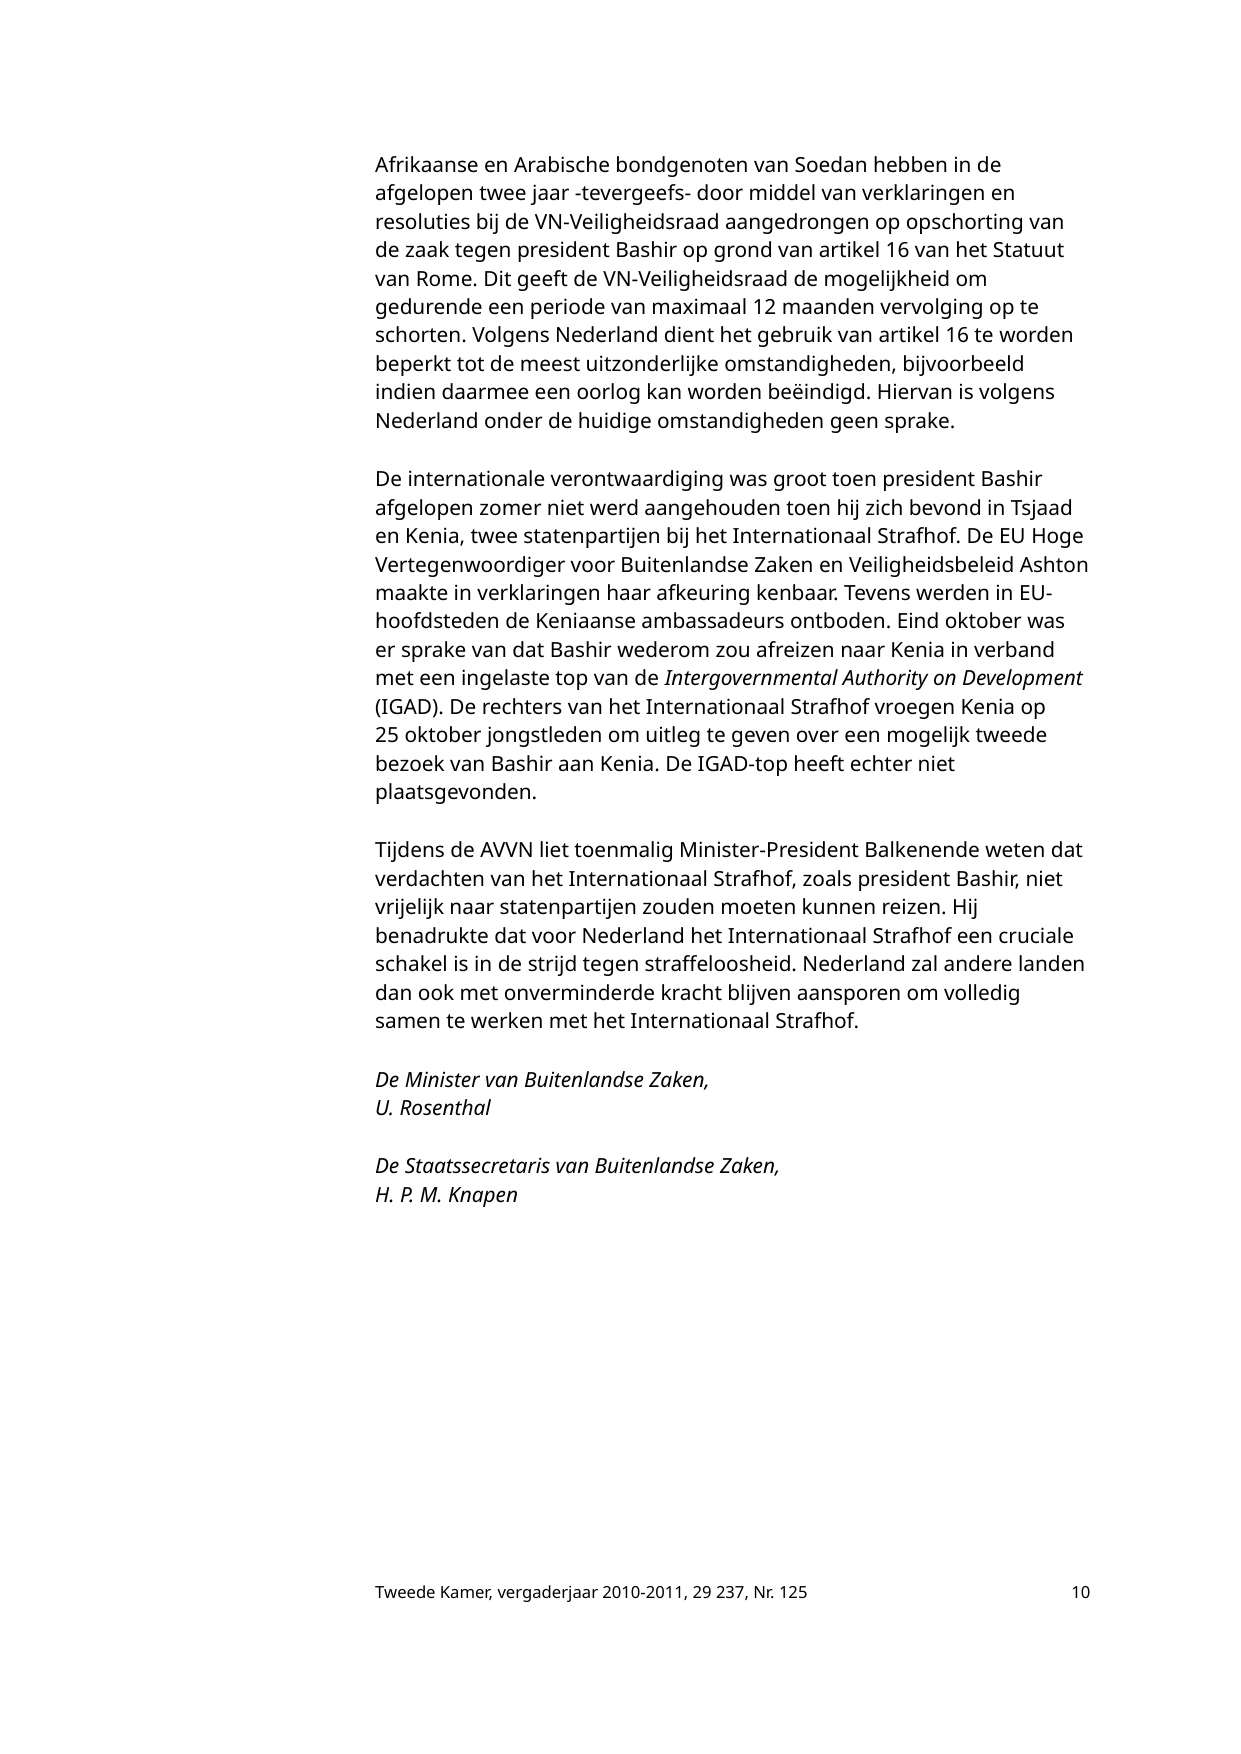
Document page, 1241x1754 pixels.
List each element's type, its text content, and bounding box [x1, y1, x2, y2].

text De Minister van Buitenlandse Zaken, [375, 1065, 1090, 1093]
text Tijdens de AVVN liet toenmalig Minister-President Balkenende weten dat verdachten van het Internationaal Strafhof, zoals president Bashir, niet vrijelijk naar statenpartijen zouden moeten kunnen reizen. Hij benadrukte dat voor Nederland het Internationaal Strafhof een cruciale schakel is in de strijd tegen straffeloosheid. Nederland zal andere landen dan ook met onverminderde kracht blijven aansporen om volledig samen te werken met het Internationaal Strafhof. [375, 836, 1090, 1035]
text Afrikaanse en Arabische bondgenoten van Soedan hebben in de afgelopen twee jaar -tevergeefs- door middel van verklaringen en resoluties bij de VN-Veiligheidsraad aangedrongen op opschorting van de zaak tegen president Bashir op grond van artikel 16 van het Statuut van Rome. Dit geeft de VN-Veiligheidsraad de mogelijkheid om gedurende een periode van maximaal 12 maanden vervolging op te schorten. Volgens Nederland dient het gebruik van artikel 16 te worden beperkt tot de meest uitzonderlijke omstandigheden, bijvoorbeeld indien daarmee een oorlog kan worden beëindigd. Hiervan is volgens Nederland onder de huidige omstandigheden geen sprake. [375, 150, 1090, 434]
text De Staatssecretaris van Buitenlandse Zaken, [375, 1152, 1090, 1180]
text H. P. M. Knapen [375, 1180, 1090, 1208]
text U. Rosenthal [375, 1093, 1090, 1122]
text De internationale verontwaardiging was groot toen president Bashir afgelopen zomer niet werd aangehouden toen hij zich bevond in Tsjaad en Kenia, twee statenpartijen bij het Internationaal Strafhof. De EU Hoge Vertegenwoordiger voor Buitenlandse Zaken en Veiligheidsbeleid Ashton maakte in verklaringen haar afkeuring kenbaar. Tevens werden in EU-hoofdsteden de Keniaanse ambassadeurs ontboden. Eind oktober was er sprake van dat Bashir wederom zou afreizen naar Kenia in verband met een ingelaste top van de Intergovernmental Authority on Development (IGAD). De rechters van het Internationaal Strafhof vroegen Kenia op 25 oktober jongstleden om uitleg te geven over een mogelijk tweede bezoek van Bashir aan Kenia. De IGAD-top heeft echter niet plaatsgevonden. [375, 464, 1090, 806]
